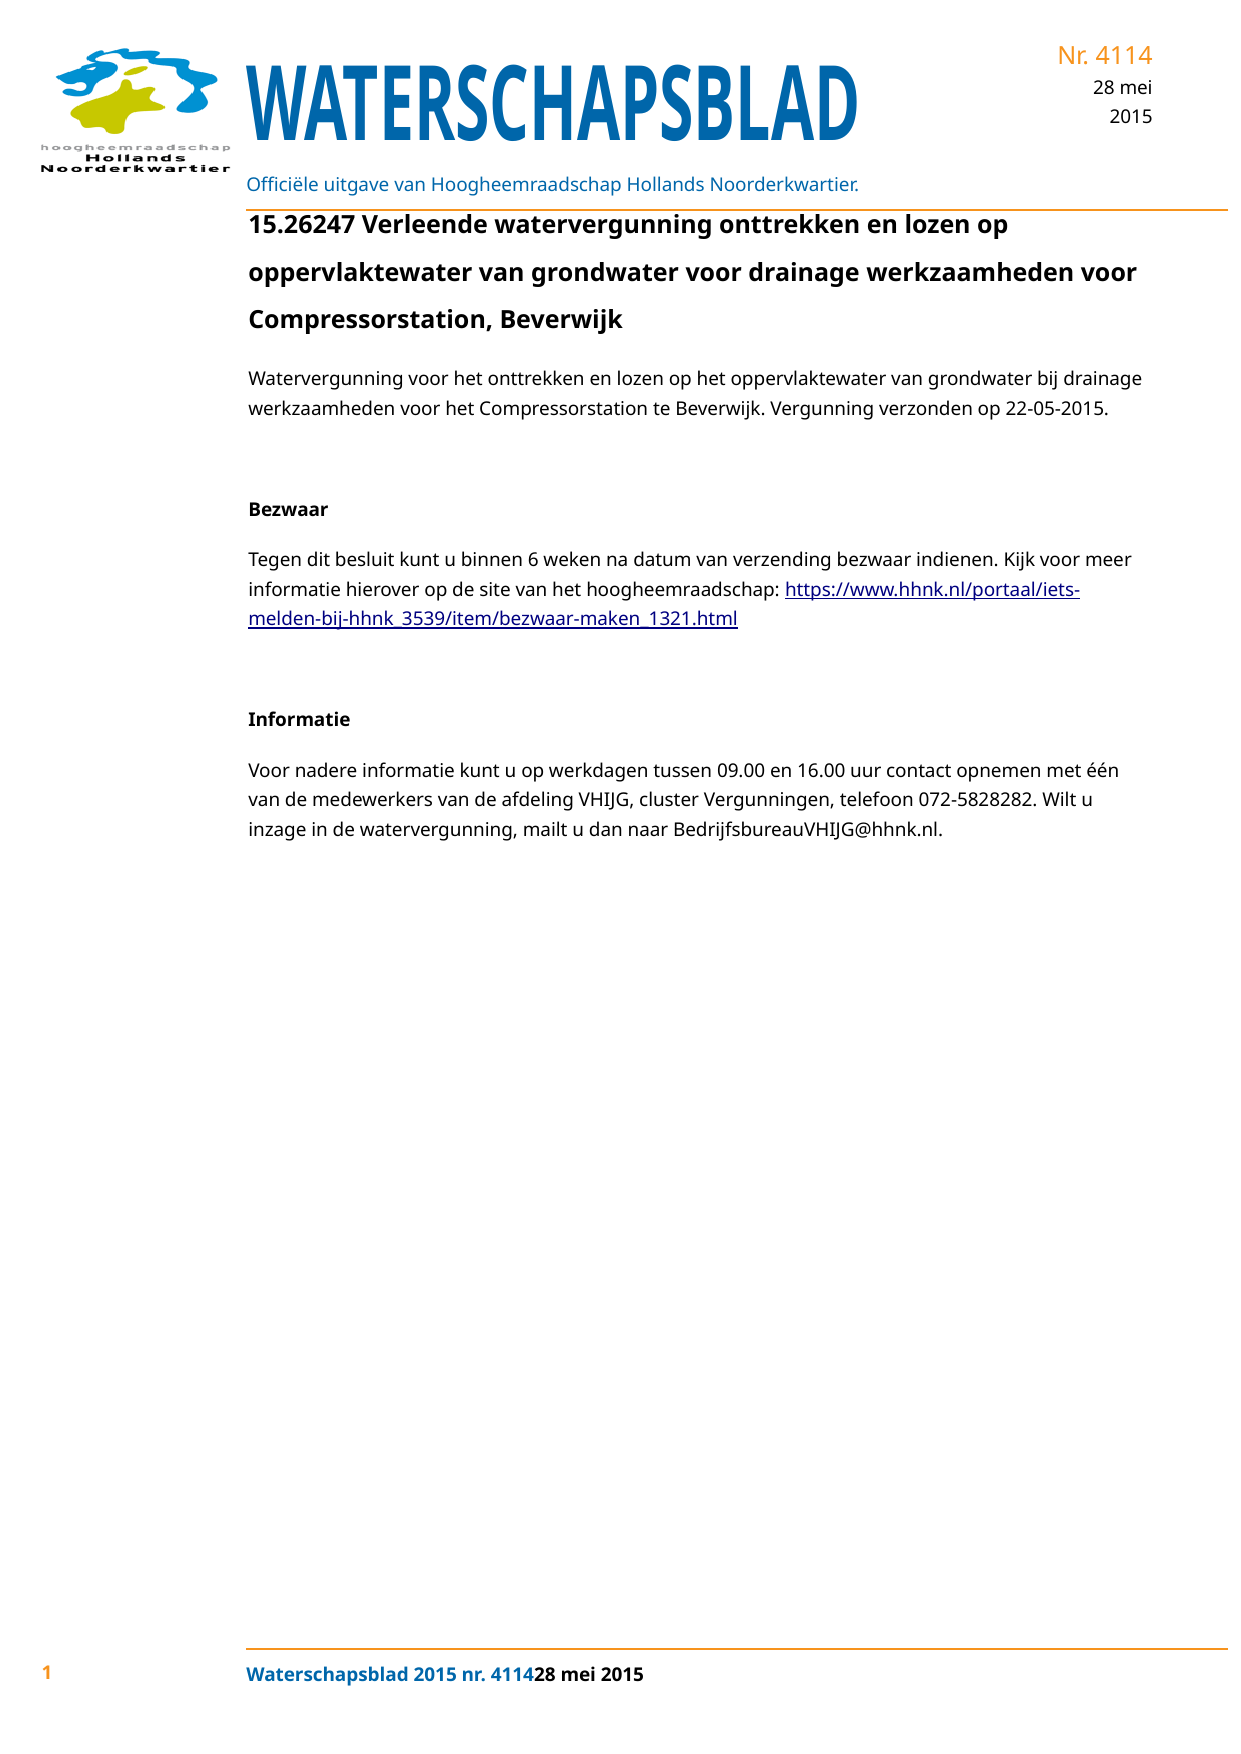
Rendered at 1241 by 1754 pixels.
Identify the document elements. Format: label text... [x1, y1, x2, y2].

text Tegen dit besluit kunt u binnen 6 weken na datum van verzending bezwaar indienen. Kijk voor meer informatie hierover op de site van het hoogheemraadschap: https://www.hhnk.nl/portaal/iets-melden-bij-hhnk_3539/item/bezwaar-maken_1321.html [248, 546, 1152, 631]
text Informatie [248, 706, 1152, 732]
text Voor nadere informatie kunt u op werkdagen tussen 09.00 en 16.00 uur contact opnemen met één van de medewerkers van de afdeling VHIJG, cluster Vergunningen, telefoon 072-5828282. Wilt u inzage in de watervergunning, mailt u dan naar BedrijfsbureauVHIJG@hhnk.nl. [248, 757, 1152, 842]
text Watervergunning voor het onttrekken en lozen op het oppervlaktewater van grondwater bij drainage werkzaamheden voor het Compressorstation te Beverwijk. Vergunning verzonden op 22-05-2015. [248, 366, 1152, 421]
picture [41, 47, 231, 172]
text Bezwaar [248, 496, 1152, 522]
text 15.26247 Verleende watervergunning onttrekken en lozen op oppervlaktewater van grondwater voor drainage werkzaamheden voor Compressorstation, Beverwijk [248, 211, 1152, 336]
